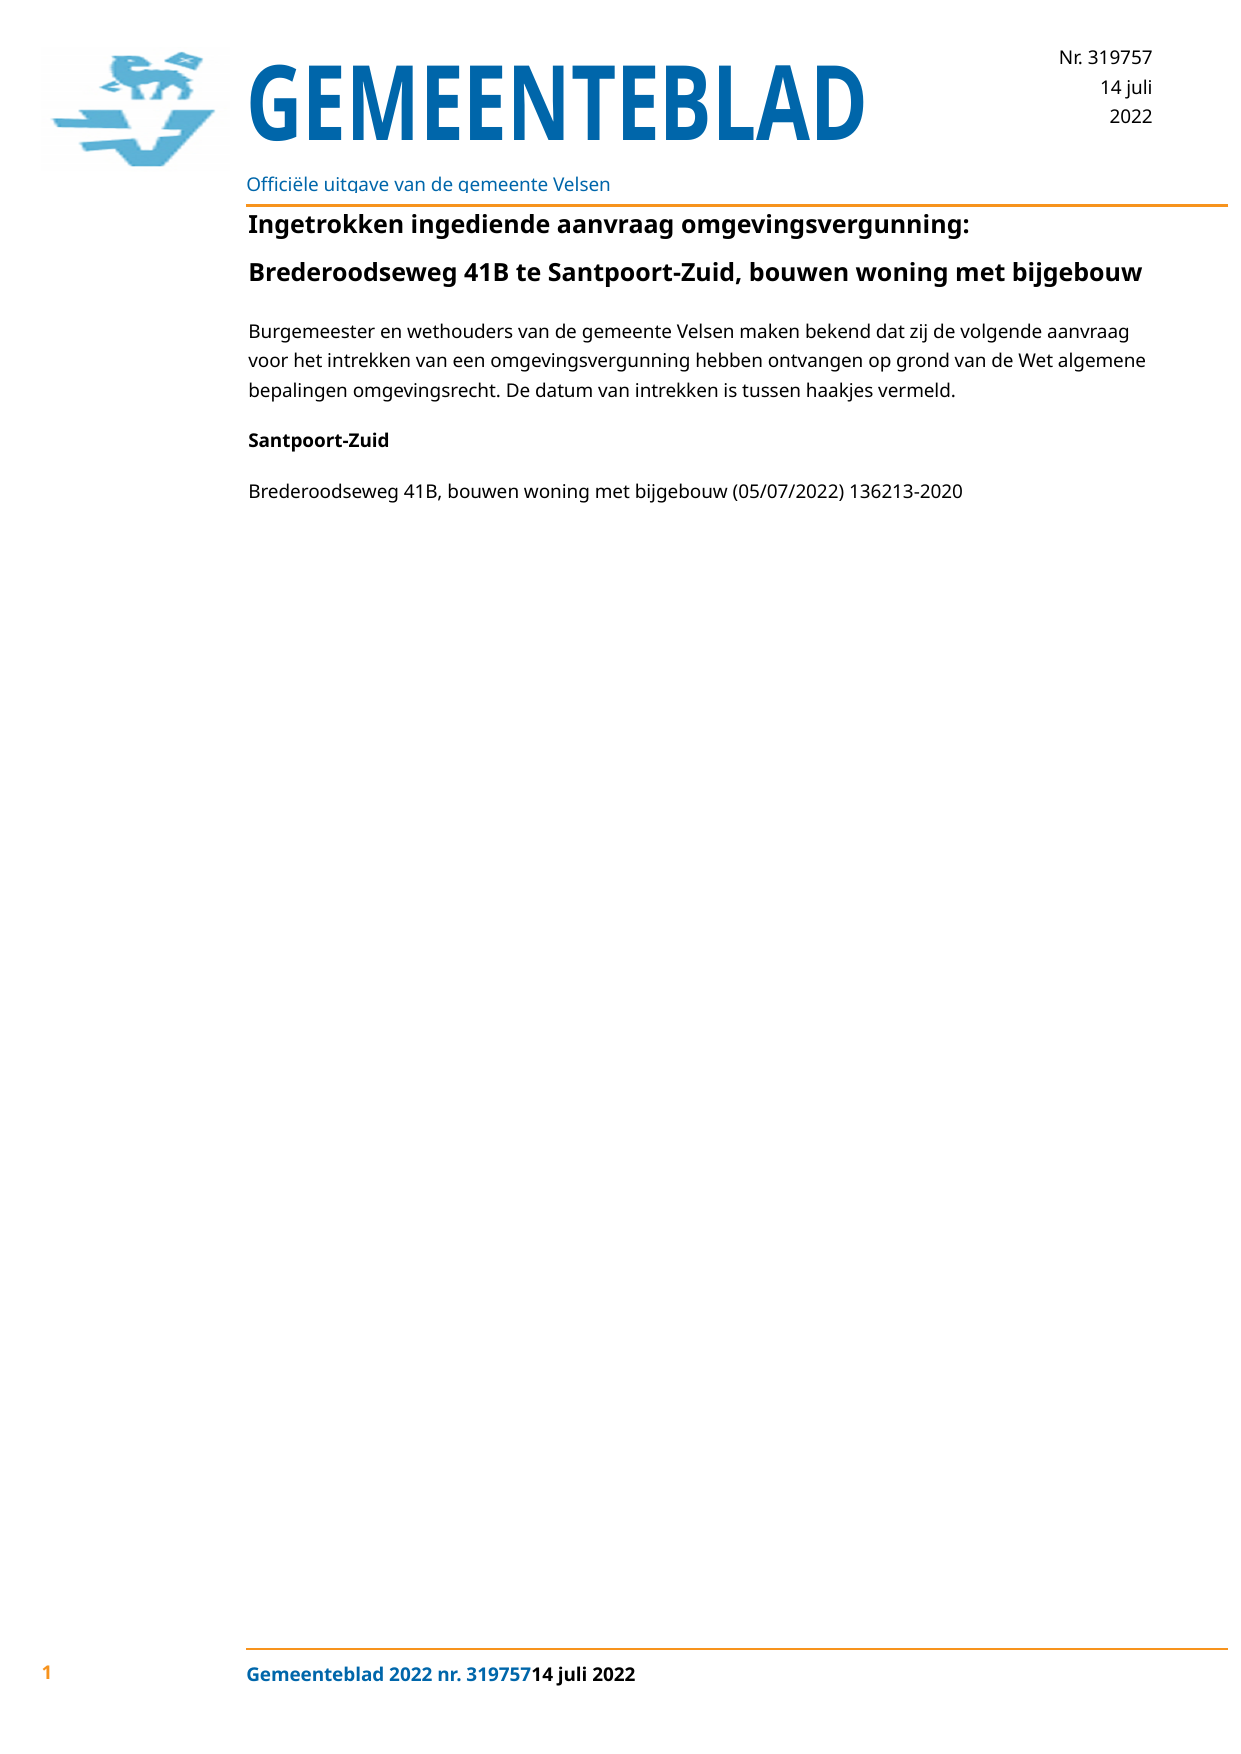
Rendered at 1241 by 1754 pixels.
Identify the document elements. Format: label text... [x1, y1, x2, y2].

text Ingetrokken ingediende aanvraag omgevingsvergunning: Brederoodseweg 41B te Santpoort-Zuid, bouwen woning met bijgebouw [248, 207, 1152, 288]
text Santpoort-Zuid [248, 427, 1152, 453]
text Burgemeester en wethouders van de gemeente Velsen maken bekend dat zij de volgende aanvraag voor het intrekken van een omgevingsvergunning hebben ontvangen op grond van de Wet algemene bepalingen omgevingsrecht. De datum van intrekken is tussen haakjes vermeld. [248, 318, 1152, 403]
picture [41, 47, 231, 172]
text Brederoodseweg 41B, bouwen woning met bijgebouw (05/07/2022) 136213-2020 [248, 478, 1152, 504]
